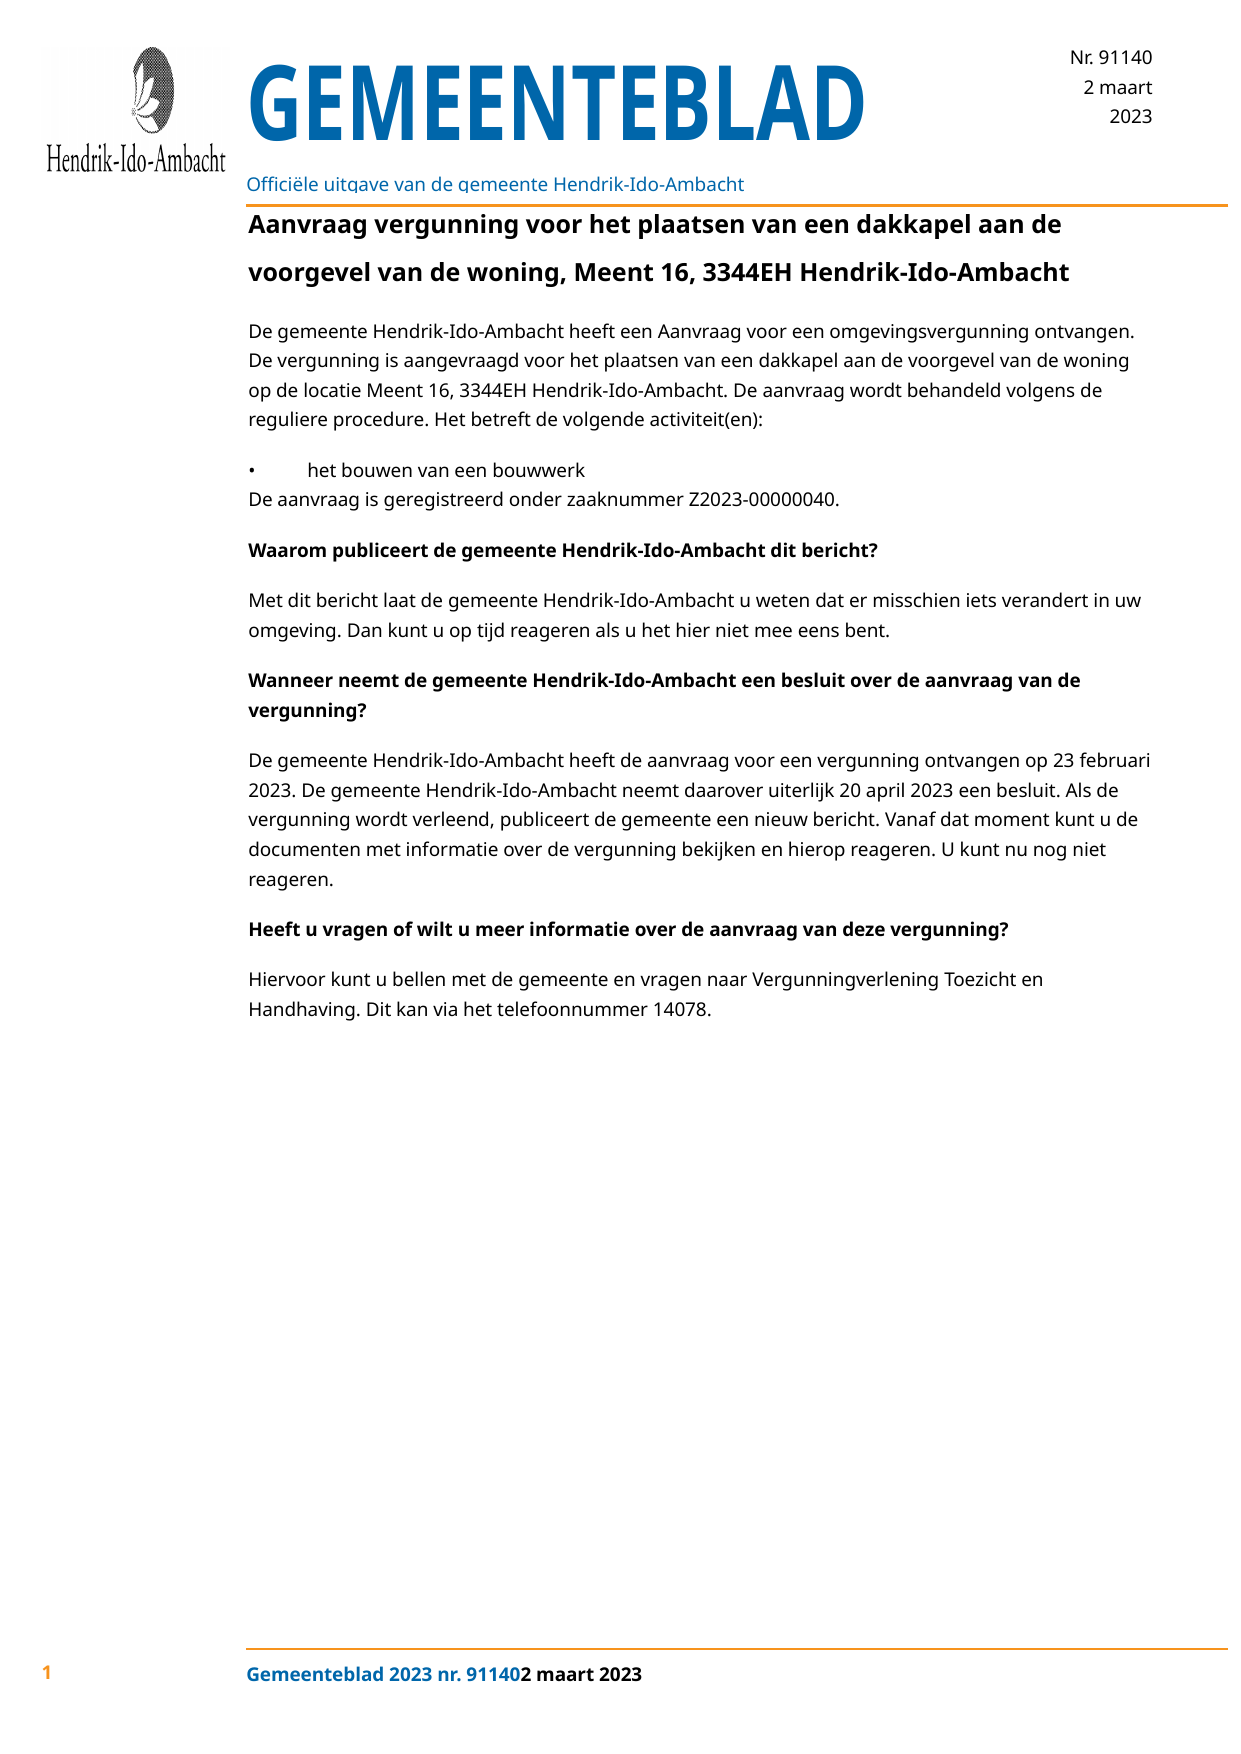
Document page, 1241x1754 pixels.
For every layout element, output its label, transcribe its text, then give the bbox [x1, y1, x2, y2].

text Wanneer neemt de gemeente Hendrik-Ido-Ambacht een besluit over de aanvraag van de vergunning? [248, 667, 1152, 723]
list het bouwen van een bouwwerk [248, 457, 1152, 483]
picture [41, 47, 231, 172]
text Hiervoor kunt u bellen met de gemeente en vragen naar Vergunningverlening Toezicht en Handhaving. Dit kan via het telefoonnummer 14078. [248, 967, 1152, 1022]
text Waarom publiceert de gemeente Hendrik-Ido-Ambacht dit bericht? [248, 537, 1152, 563]
text Heeft u vragen of wilt u meer informatie over de aanvraag van deze vergunning? [248, 916, 1152, 942]
text De gemeente Hendrik-Ido-Ambacht heeft een Aanvraag voor een omgevingsvergunning ontvangen. De vergunning is aangevraagd voor het plaatsen van een dakkapel aan de voorgevel van de woning op de locatie Meent 16, 3344EH Hendrik-Ido-Ambacht. De aanvraag wordt behandeld volgens de reguliere procedure. Het betreft de volgende activiteit(en): [248, 318, 1152, 432]
text Aanvraag vergunning voor het plaatsen van een dakkapel aan de voorgevel van de woning, Meent 16, 3344EH Hendrik-Ido-Ambacht [248, 207, 1152, 288]
text Met dit bericht laat de gemeente Hendrik-Ido-Ambacht u weten dat er misschien iets verandert in uw omgeving. Dan kunt u op tijd reageren als u het hier niet mee eens bent. [248, 587, 1152, 643]
text De gemeente Hendrik-Ido-Ambacht heeft de aanvraag voor een vergunning ontvangen op 23 februari 2023. De gemeente Hendrik-Ido-Ambacht neemt daarover uiterlijk 20 april 2023 een besluit. Als de vergunning wordt verleend, publiceert de gemeente een nieuw bericht. Vanaf dat moment kunt u de documenten met informatie over de vergunning bekijken en hierop reageren. U kunt nu nog niet reageren. [248, 747, 1152, 892]
text De aanvraag is geregistreerd onder zaaknummer Z2023-00000040. [248, 487, 1152, 512]
